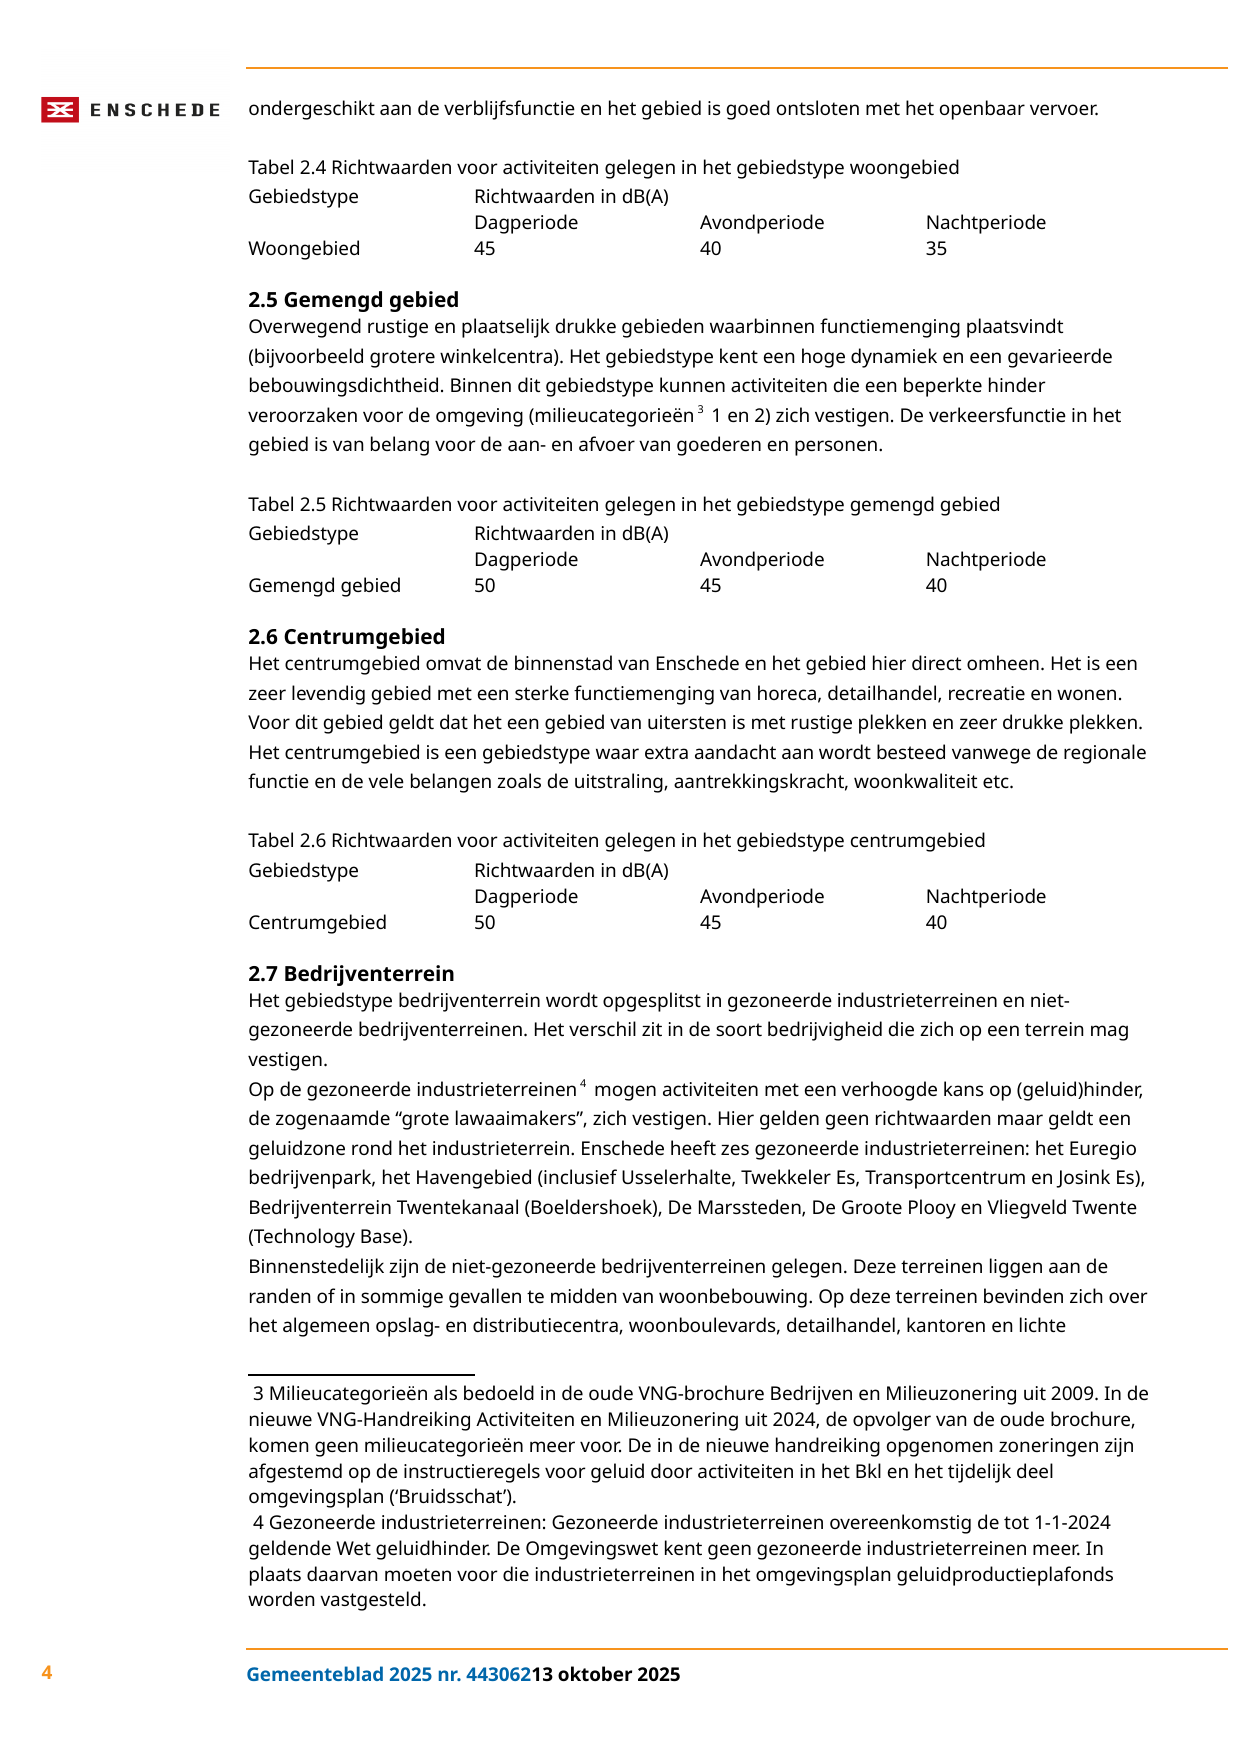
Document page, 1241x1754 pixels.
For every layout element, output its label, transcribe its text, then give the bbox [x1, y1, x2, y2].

table_cell [248, 209, 474, 235]
table_cell 40 [926, 572, 1152, 598]
table_cell [248, 883, 474, 909]
table_cell Avondperiode [700, 883, 926, 909]
table_cell 50 [474, 572, 700, 598]
table_cell 40 [926, 909, 1152, 934]
table_cell 45 [474, 235, 700, 261]
text ondergeschikt aan de verblijfsfunctie en het gebied is goed ontsloten met het openbaar vervoer. [248, 95, 1152, 121]
text 2.6 Centrumgebied [248, 622, 1152, 650]
table_header Richtwaarden in dB(A) [474, 858, 1152, 883]
text Tabel 2.5 Richtwaarden voor activiteiten gelegen in het gebiedstype gemengd gebied [248, 491, 1152, 517]
table_cell Gemengd gebied [248, 572, 474, 598]
table_cell 45 [700, 909, 926, 934]
table_header Gebiedstype [248, 521, 474, 546]
table_cell 45 [700, 572, 926, 598]
text Milieucategorieën als bedoeld in de oude VNG-brochure Bedrijven en Milieuzonering uit 2009. In de nieuwe VNG-Handreiking Activiteiten en Milieuzonering uit 2024, de opvolger van de oude brochure, komen geen milieucategorieën meer voor. De in de nieuwe handreiking opgenomen zoneringen zijn afgestemd op de instructieregels voor geluid door activiteiten in het Bkl en het tijdelijk deel omgevingsplan (‘Bruidsschat’). [248, 1381, 1152, 1509]
text Tabel 2.4 Richtwaarden voor activiteiten gelegen in het gebiedstype woongebied [248, 154, 1152, 180]
table_header Richtwaarden in dB(A) [474, 184, 1152, 209]
text 2.7 Bedrijventerrein [248, 959, 1152, 987]
text Het gebiedstype bedrijventerrein wordt opgesplitst in gezoneerde industrieterreinen en niet-gezoneerde bedrijventerreinen. Het verschil zit in de soort bedrijvigheid die zich op een terrein mag vestigen. [248, 987, 1152, 1072]
table_cell 50 [474, 909, 700, 934]
table_cell Avondperiode [700, 546, 926, 572]
text Gezoneerde industrieterreinen: Gezoneerde industrieterreinen overeenkomstig de tot 1-1-2024 geldende Wet geluidhinder. De Omgevingswet kent geen gezoneerde industrieterreinen meer. In plaats daarvan moeten voor die industrieterreinen in het omgevingsplan geluidproductieplafonds worden vastgesteld. [248, 1509, 1152, 1612]
table_cell Dagperiode [474, 546, 700, 572]
table_cell Dagperiode [474, 883, 700, 909]
text Binnenstedelijk zijn de niet-gezoneerde bedrijventerreinen gelegen. Deze terreinen liggen aan de randen of in sommige gevallen te midden van woonbebouwing. Op deze terreinen bevinden zich over het algemeen opslag- en distributiecentra, woonboulevards, detailhandel, kantoren en lichte [248, 1253, 1152, 1338]
table_cell 35 [926, 235, 1152, 261]
table_header Gebiedstype [248, 858, 474, 883]
text Het centrumgebied omvat de binnenstad van Enschede en het gebied hier direct omheen. Het is een zeer levendig gebied met een sterke functiemenging van horeca, detailhandel, recreatie en wonen. Voor dit gebied geldt dat het een gebied van uitersten is met rustige plekken en zeer drukke plekken. Het centrumgebied is een gebiedstype waar extra aandacht aan wordt besteed vanwege de regionale functie en de vele belangen zoals de uitstraling, aantrekkingskracht, woonkwaliteit etc. [248, 650, 1152, 794]
table_header Gebiedstype [248, 184, 474, 209]
table_cell Nachtperiode [926, 209, 1152, 235]
text 2.5 Gemengd gebied [248, 285, 1152, 313]
table_header Richtwaarden in dB(A) [474, 521, 1152, 546]
table_cell Nachtperiode [926, 883, 1152, 909]
picture [41, 47, 231, 172]
table_cell Avondperiode [700, 209, 926, 235]
text Op de gezoneerde industrieterreinen mogen activiteiten met een verhoogde kans op (geluid)hinder, de zogenaamde “grote lawaaimakers”, zich vestigen. Hier gelden geen richtwaarden maar geldt een geluidzone rond het industrieterrein. Enschede heeft zes gezoneerde industrieterreinen: het Euregio bedrijvenpark, het Havengebied (inclusief Usselerhalte, Twekkeler Es, Transportcentrum en Josink Es), Bedrijventerrein Twentekanaal (Boeldershoek), De Marssteden, De Groote Plooy en Vliegveld Twente (Technology Base). [248, 1076, 1152, 1249]
table_cell Nachtperiode [926, 546, 1152, 572]
table_cell [248, 546, 474, 572]
table_cell Centrumgebied [248, 909, 474, 934]
text Overwegend rustige en plaatselijk drukke gebieden waarbinnen functiemenging plaatsvindt (bijvoorbeeld grotere winkelcentra). Het gebiedstype kent een hoge dynamiek en een gevarieerde bebouwingsdichtheid. Binnen dit gebiedstype kunnen activiteiten die een beperkte hinder veroorzaken voor de omgeving (milieucategorieën 1 en 2) zich vestigen. De verkeersfunctie in het gebied is van belang voor de aan- en afvoer van goederen en personen. [248, 313, 1152, 457]
text Tabel 2.6 Richtwaarden voor activiteiten gelegen in het gebiedstype centrumgebied [248, 828, 1152, 853]
table_cell Woongebied [248, 235, 474, 261]
table_cell 40 [700, 235, 926, 261]
table_cell Dagperiode [474, 209, 700, 235]
